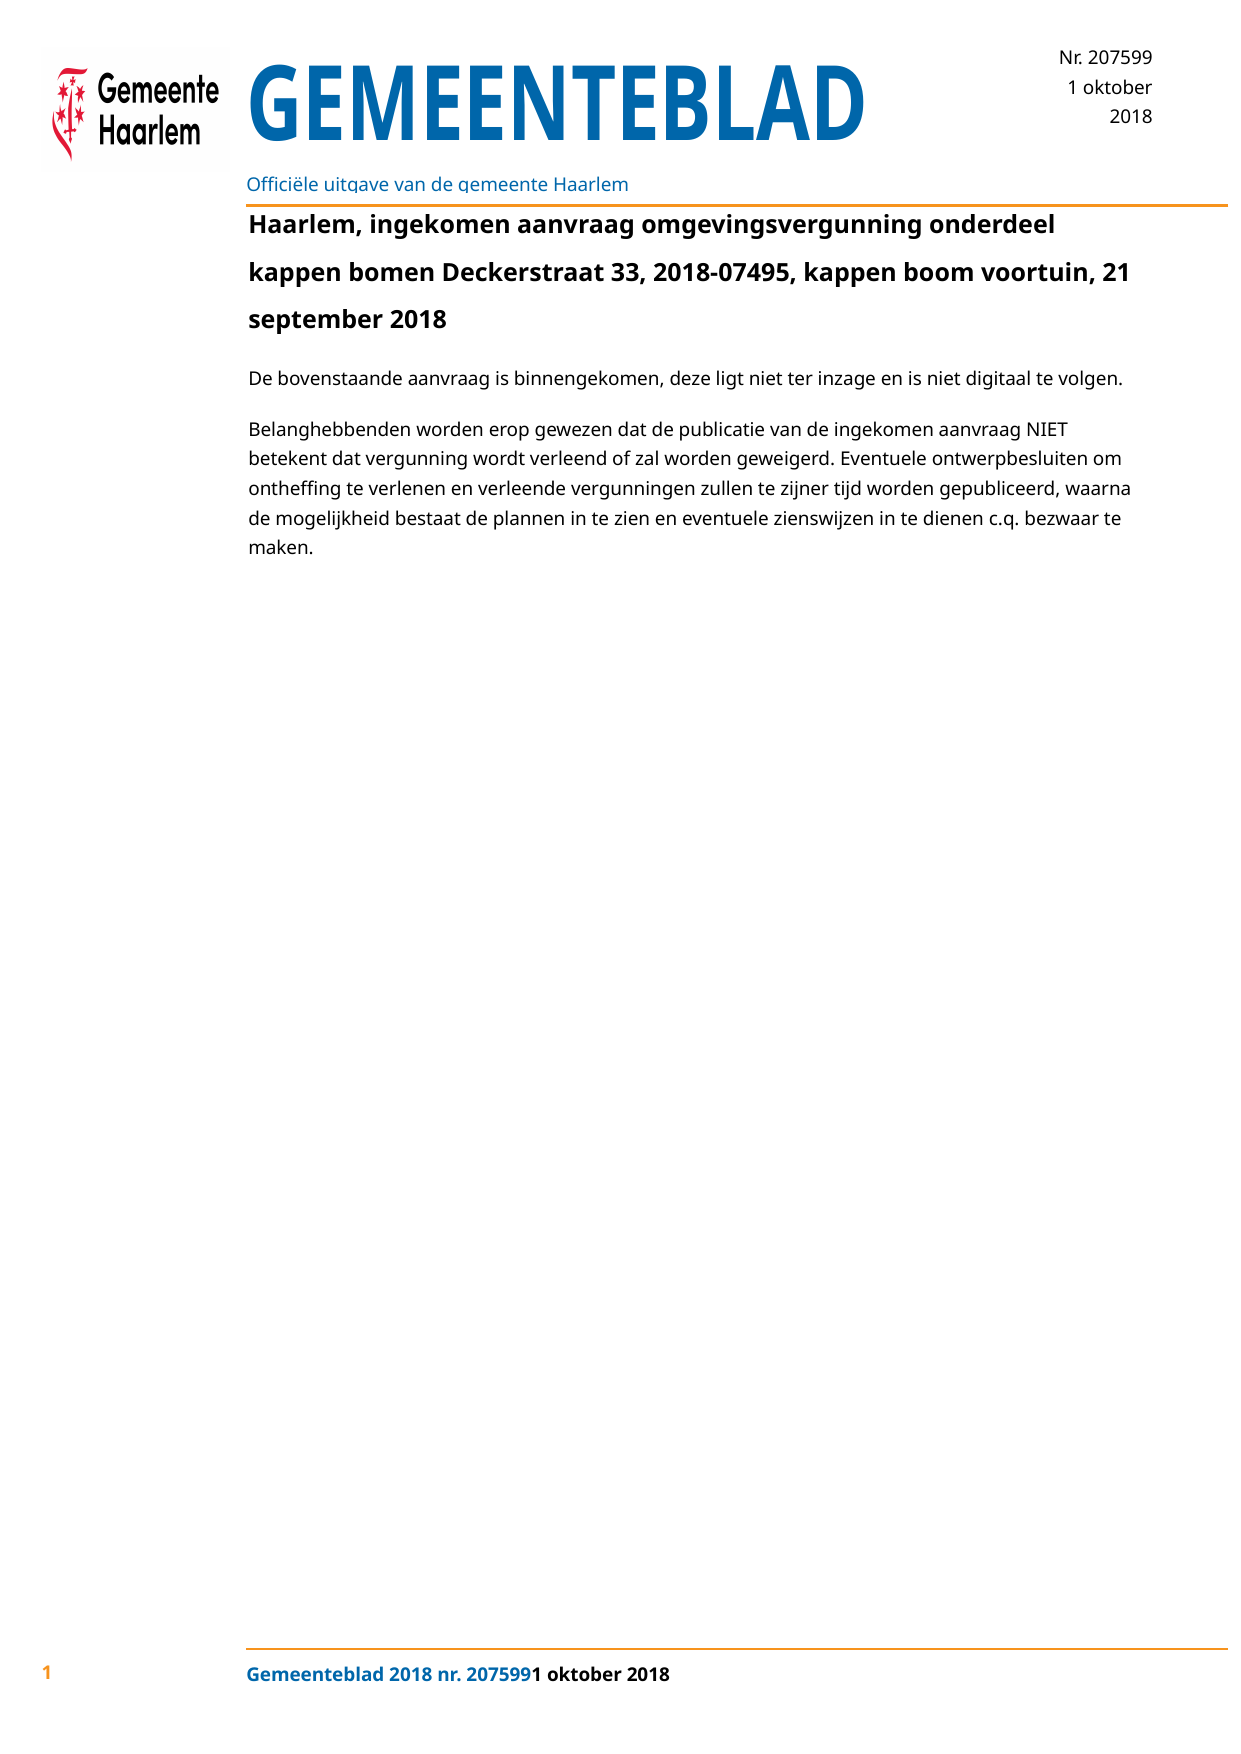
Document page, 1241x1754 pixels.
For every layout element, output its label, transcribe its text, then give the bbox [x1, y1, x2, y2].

picture [41, 47, 231, 172]
text Haarlem, ingekomen aanvraag omgevingsvergunning onderdeel kappen bomen Deckerstraat 33, 2018-07495, kappen boom voortuin, 21 september 2018 [248, 207, 1152, 336]
text De bovenstaande aanvraag is binnengekomen, deze ligt niet ter inzage en is niet digitaal te volgen. [248, 366, 1152, 391]
text Belanghebbenden worden erop gewezen dat de publicatie van de ingekomen aanvraag NIET betekent dat vergunning wordt verleend of zal worden geweigerd. Eventuele ontwerpbesluiten om ontheffing te verlenen en verleende vergunningen zullen te zijner tijd worden gepubliceerd, waarna de mogelijkheid bestaat de plannen in te zien en eventuele zienswijzen in te dienen c.q. bezwaar te maken. [248, 416, 1152, 560]
